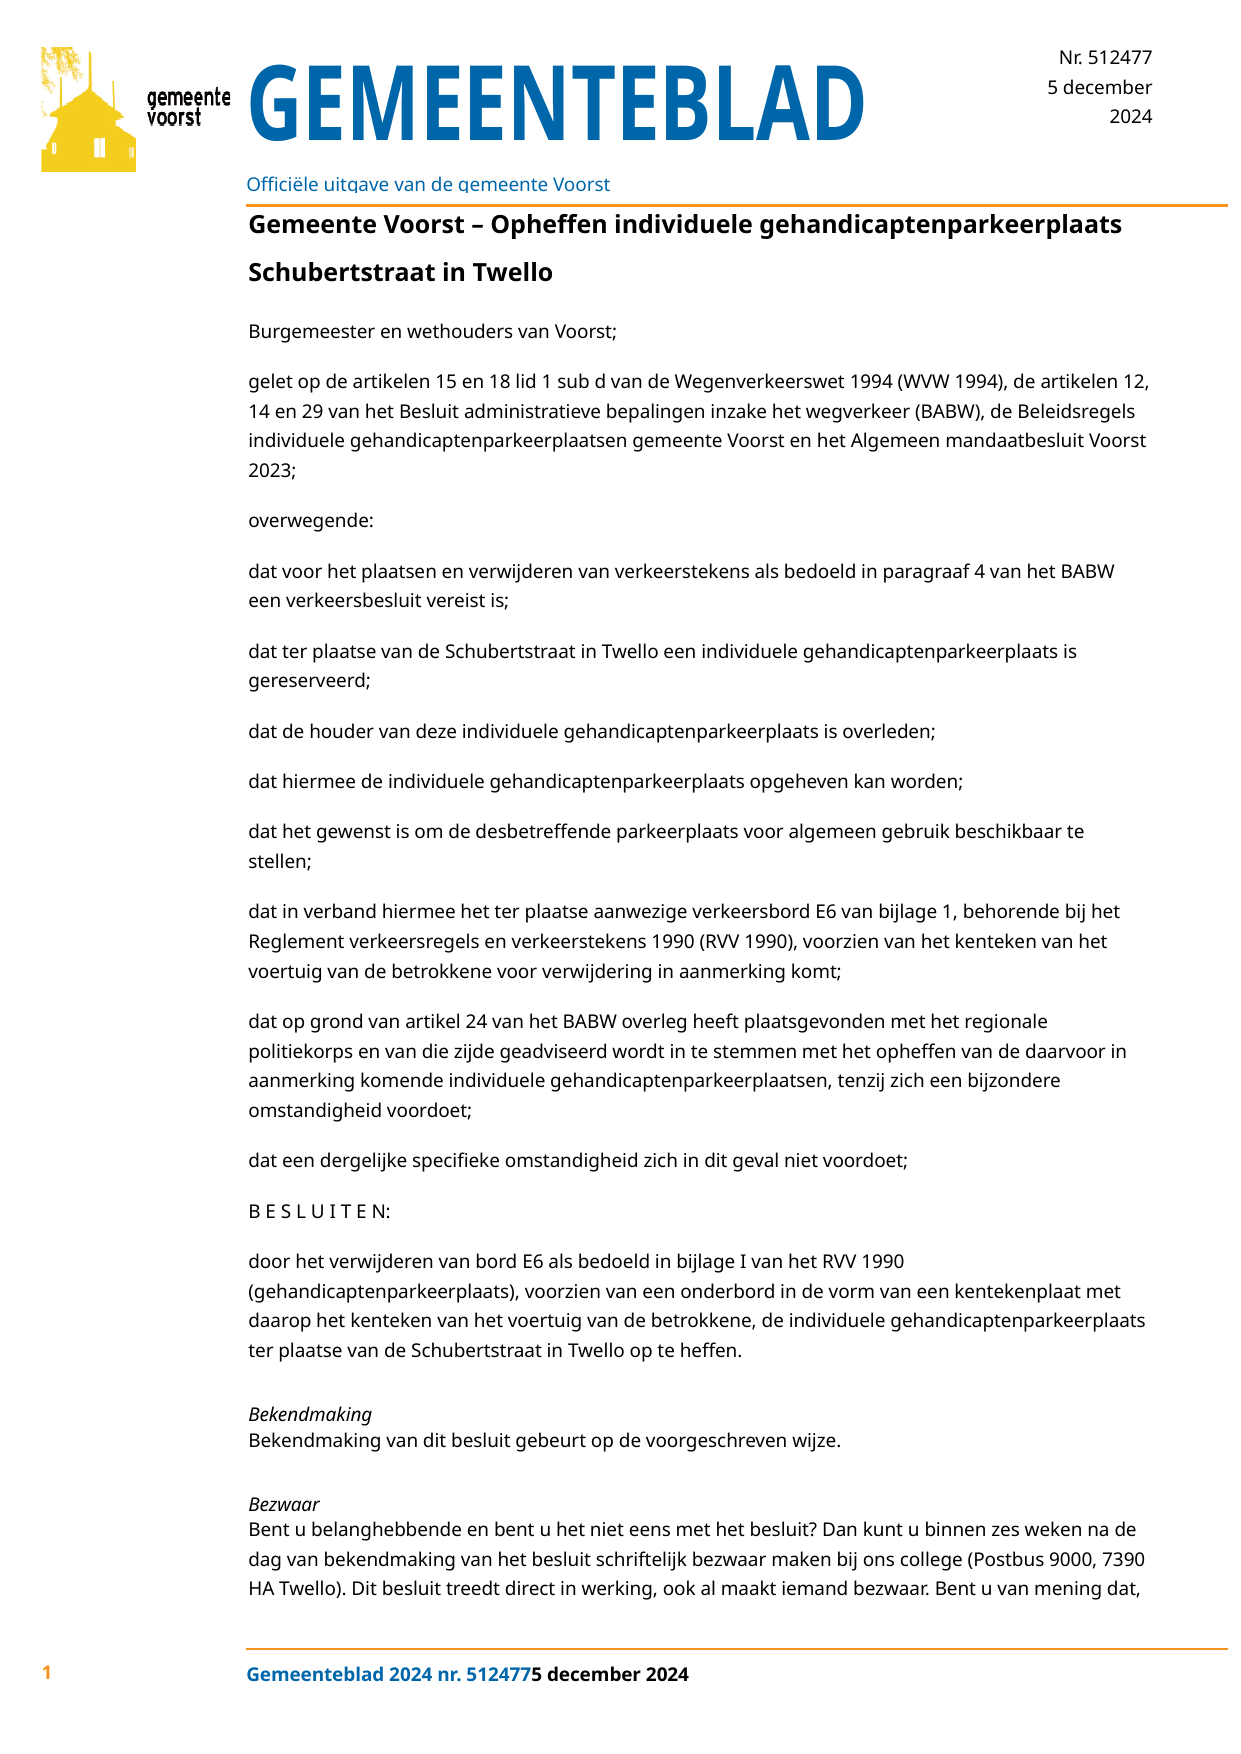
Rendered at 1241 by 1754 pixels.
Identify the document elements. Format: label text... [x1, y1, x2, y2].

text door het verwijderen van bord E6 als bedoeld in bijlage I van het RVV 1990 (gehandicaptenparkeerplaats), voorzien van een onderbord in de vorm van een kentekenplaat met daarop het kenteken van het voertuig van de betrokkene, de individuele gehandicaptenparkeerplaats ter plaatse van de Schubertstraat in Twello op te heffen. [248, 1248, 1152, 1363]
text dat voor het plaatsen en verwijderen van verkeerstekens als bedoeld in paragraaf 4 van het BABW een verkeersbesluit vereist is; [248, 558, 1152, 613]
text Bekendmaking [248, 1401, 1152, 1427]
picture [41, 47, 231, 172]
text gelet op de artikelen 15 en 18 lid 1 sub d van de Wegenverkeerswet 1994 (WVW 1994), de artikelen 12, 14 en 29 van het Besluit administratieve bepalingen inzake het wegverkeer (BABW), de Beleidsregels individuele gehandicaptenparkeerplaatsen gemeente Voorst en het Algemeen mandaatbesluit Voorst 2023; [248, 368, 1152, 483]
text Bent u belanghebbende en bent u het niet eens met het besluit? Dan kunt u binnen zes weken na de dag van bekendmaking van het besluit schriftelijk bezwaar maken bij ons college (Postbus 9000, 7390 HA Twello). Dit besluit treedt direct in werking, ook al maakt iemand bezwaar. Bent u van mening dat, [248, 1516, 1152, 1601]
text dat hiermee de individuele gehandicaptenparkeerplaats opgeheven kan worden; [248, 768, 1152, 794]
text overwegende: [248, 507, 1152, 533]
text B E S L U I T E N: [248, 1198, 1152, 1224]
text Bekendmaking van dit besluit gebeurt op de voorgeschreven wijze. [248, 1427, 1152, 1452]
text dat op grond van artikel 24 van het BABW overleg heeft plaatsgevonden met het regionale politiekorps en van die zijde geadviseerd wordt in te stemmen met het opheffen van de daarvoor in aanmerking komende individuele gehandicaptenparkeerplaatsen, tenzij zich een bijzondere omstandigheid voordoet; [248, 1008, 1152, 1123]
text dat de houder van deze individuele gehandicaptenparkeerplaats is overleden; [248, 718, 1152, 744]
text Bezwaar [248, 1491, 1152, 1516]
text dat een dergelijke specifieke omstandigheid zich in dit geval niet voordoet; [248, 1147, 1152, 1173]
text dat ter plaatse van de Schubertstraat in Twello een individuele gehandicaptenparkeerplaats is gereserveerd; [248, 638, 1152, 693]
text Burgemeester en wethouders van Voorst; [248, 318, 1152, 344]
text Gemeente Voorst – Opheffen individuele gehandicaptenparkeerplaats Schubertstraat in Twello [248, 207, 1152, 288]
text dat in verband hiermee het ter plaatse aanwezige verkeersbord E6 van bijlage 1, behorende bij het Reglement verkeersregels en verkeerstekens 1990 (RVV 1990), voorzien van het kenteken van het voertuig van de betrokkene voor verwijdering in aanmerking komt; [248, 899, 1152, 984]
text dat het gewenst is om de desbetreffende parkeerplaats voor algemeen gebruik beschikbaar te stellen; [248, 819, 1152, 874]
